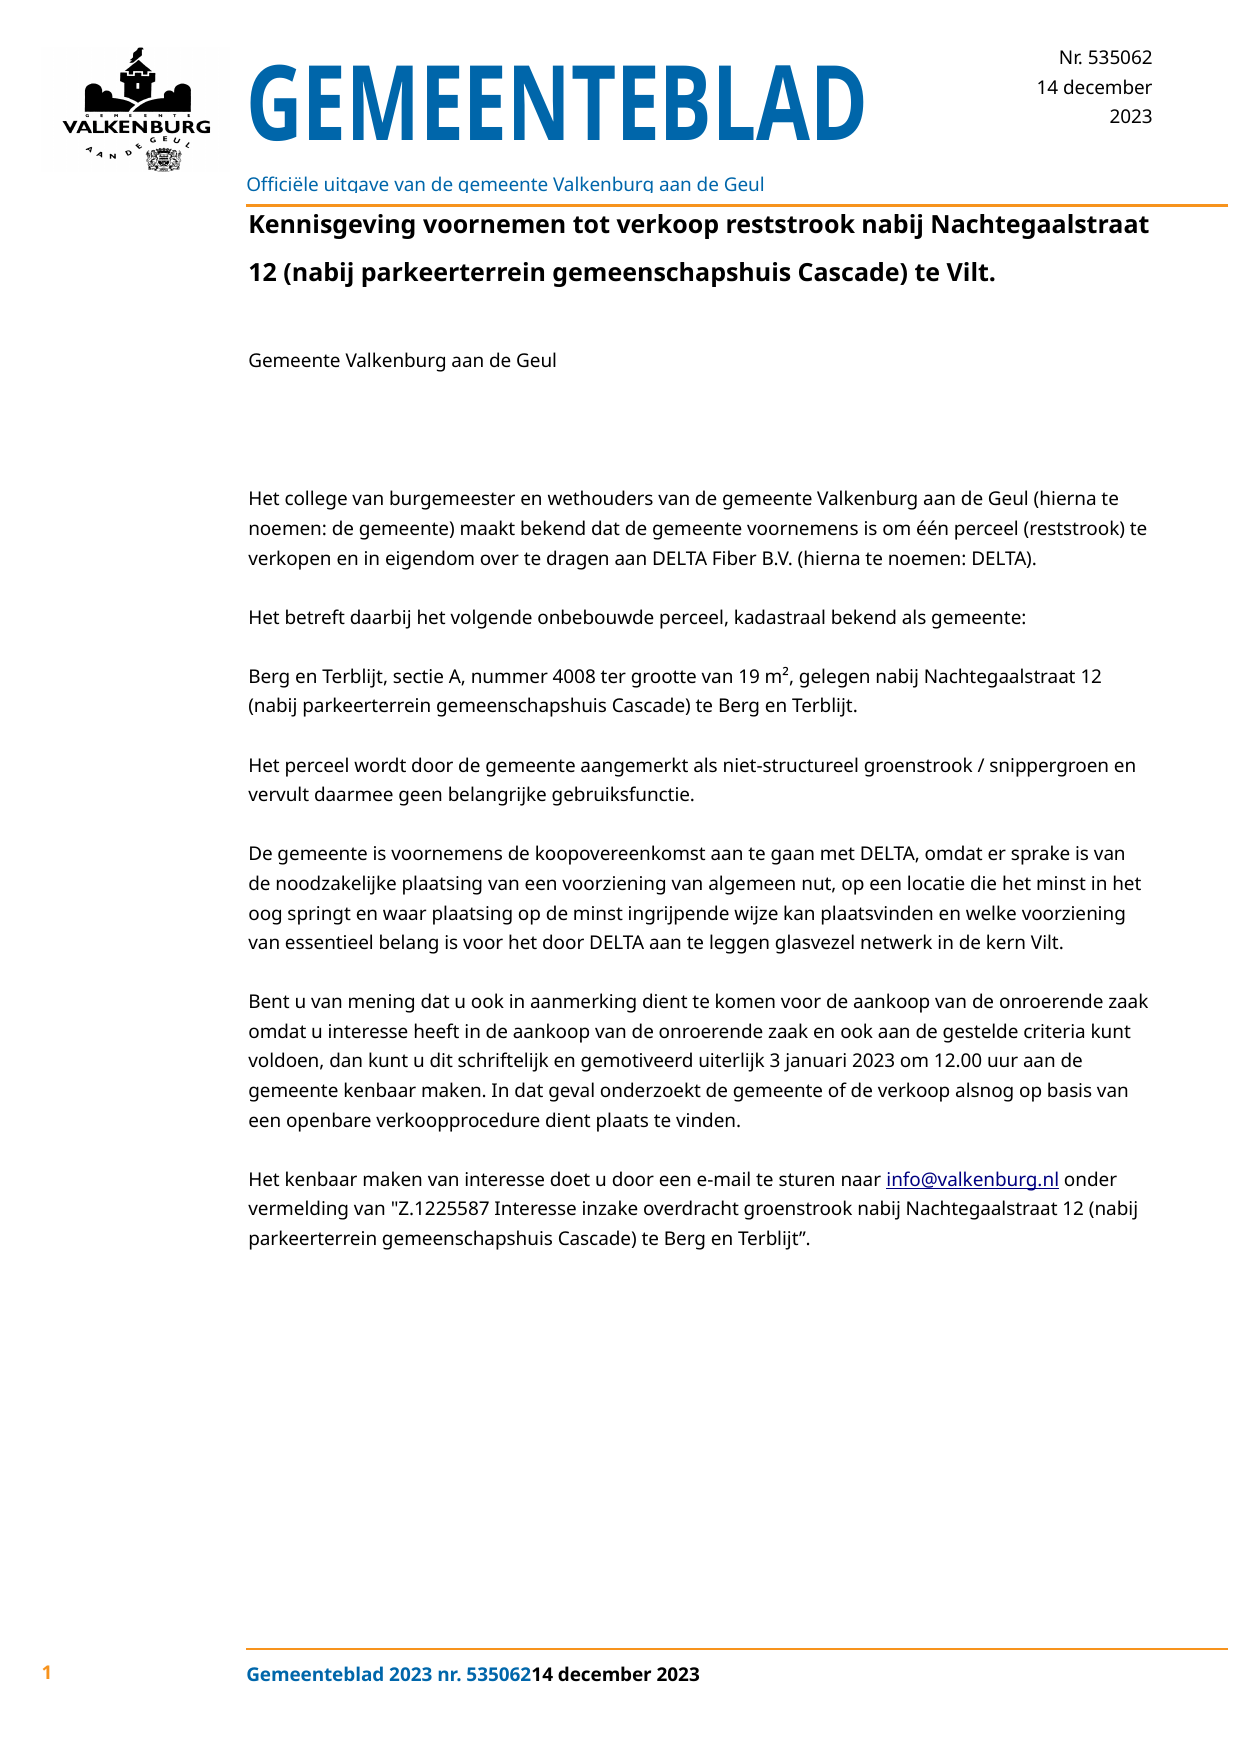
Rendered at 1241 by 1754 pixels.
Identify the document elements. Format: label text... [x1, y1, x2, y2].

text Berg en Terblijt, sectie A, nummer 4008 ter grootte van 19 m², gelegen nabij Nachtegaalstraat 12 (nabij parkeerterrein gemeenschapshuis Cascade) te Berg en Terblijt. [248, 663, 1152, 718]
text Kennisgeving voornemen tot verkoop reststrook nabij Nachtegaalstraat 12 (nabij parkeerterrein gemeenschapshuis Cascade) te Vilt. [248, 207, 1152, 288]
text Het college van burgemeester en wethouders van de gemeente Valkenburg aan de Geul (hierna te noemen: de gemeente) maakt bekend dat de gemeente voornemens is om één perceel (reststrook) te verkopen en in eigendom over te dragen aan DELTA Fiber B.V. (hierna te noemen: DELTA). [248, 486, 1152, 570]
picture [41, 47, 231, 172]
text Het perceel wordt door de gemeente aangemerkt als niet-structureel groenstrook / snippergroen en vervult daarmee geen belangrijke gebruiksfunctie. [248, 752, 1152, 807]
text De gemeente is voornemens de koopovereenkomst aan te gaan met DELTA, omdat er sprake is van de noodzakelijke plaatsing van een voorziening van algemeen nut, op een locatie die het minst in het oog springt en waar plaatsing op de minst ingrijpende wijze kan plaatsvinden en welke voorziening van essentieel belang is voor het door DELTA aan te leggen glasvezel netwerk in de kern Vilt. [248, 841, 1152, 955]
text Bent u van mening dat u ook in aanmerking dient te komen voor de aankoop van de onroerende zaak omdat u interesse heeft in de aankoop van de onroerende zaak en ook aan de gestelde criteria kunt voldoen, dan kunt u dit schriftelijk en gemotiveerd uiterlijk 3 januari 2023 om 12.00 uur aan de gemeente kenbaar maken. In dat geval onderzoekt de gemeente of de verkoop alsnog op basis van een openbare verkoopprocedure dient plaats te vinden. [248, 988, 1152, 1132]
text Gemeente Valkenburg aan de Geul [248, 347, 1152, 373]
text Het kenbaar maken van interesse doet u door een e-mail te sturen naar info@valkenburg.nl onder vermelding van "Z.1225587 Interesse inzake overdracht groenstrook nabij Nachtegaalstraat 12 (nabij parkeerterrein gemeenschapshuis Cascade) te Berg en Terblijt”. [248, 1166, 1152, 1251]
text Het betreft daarbij het volgende onbebouwde perceel, kadastraal bekend als gemeente: [248, 604, 1152, 629]
